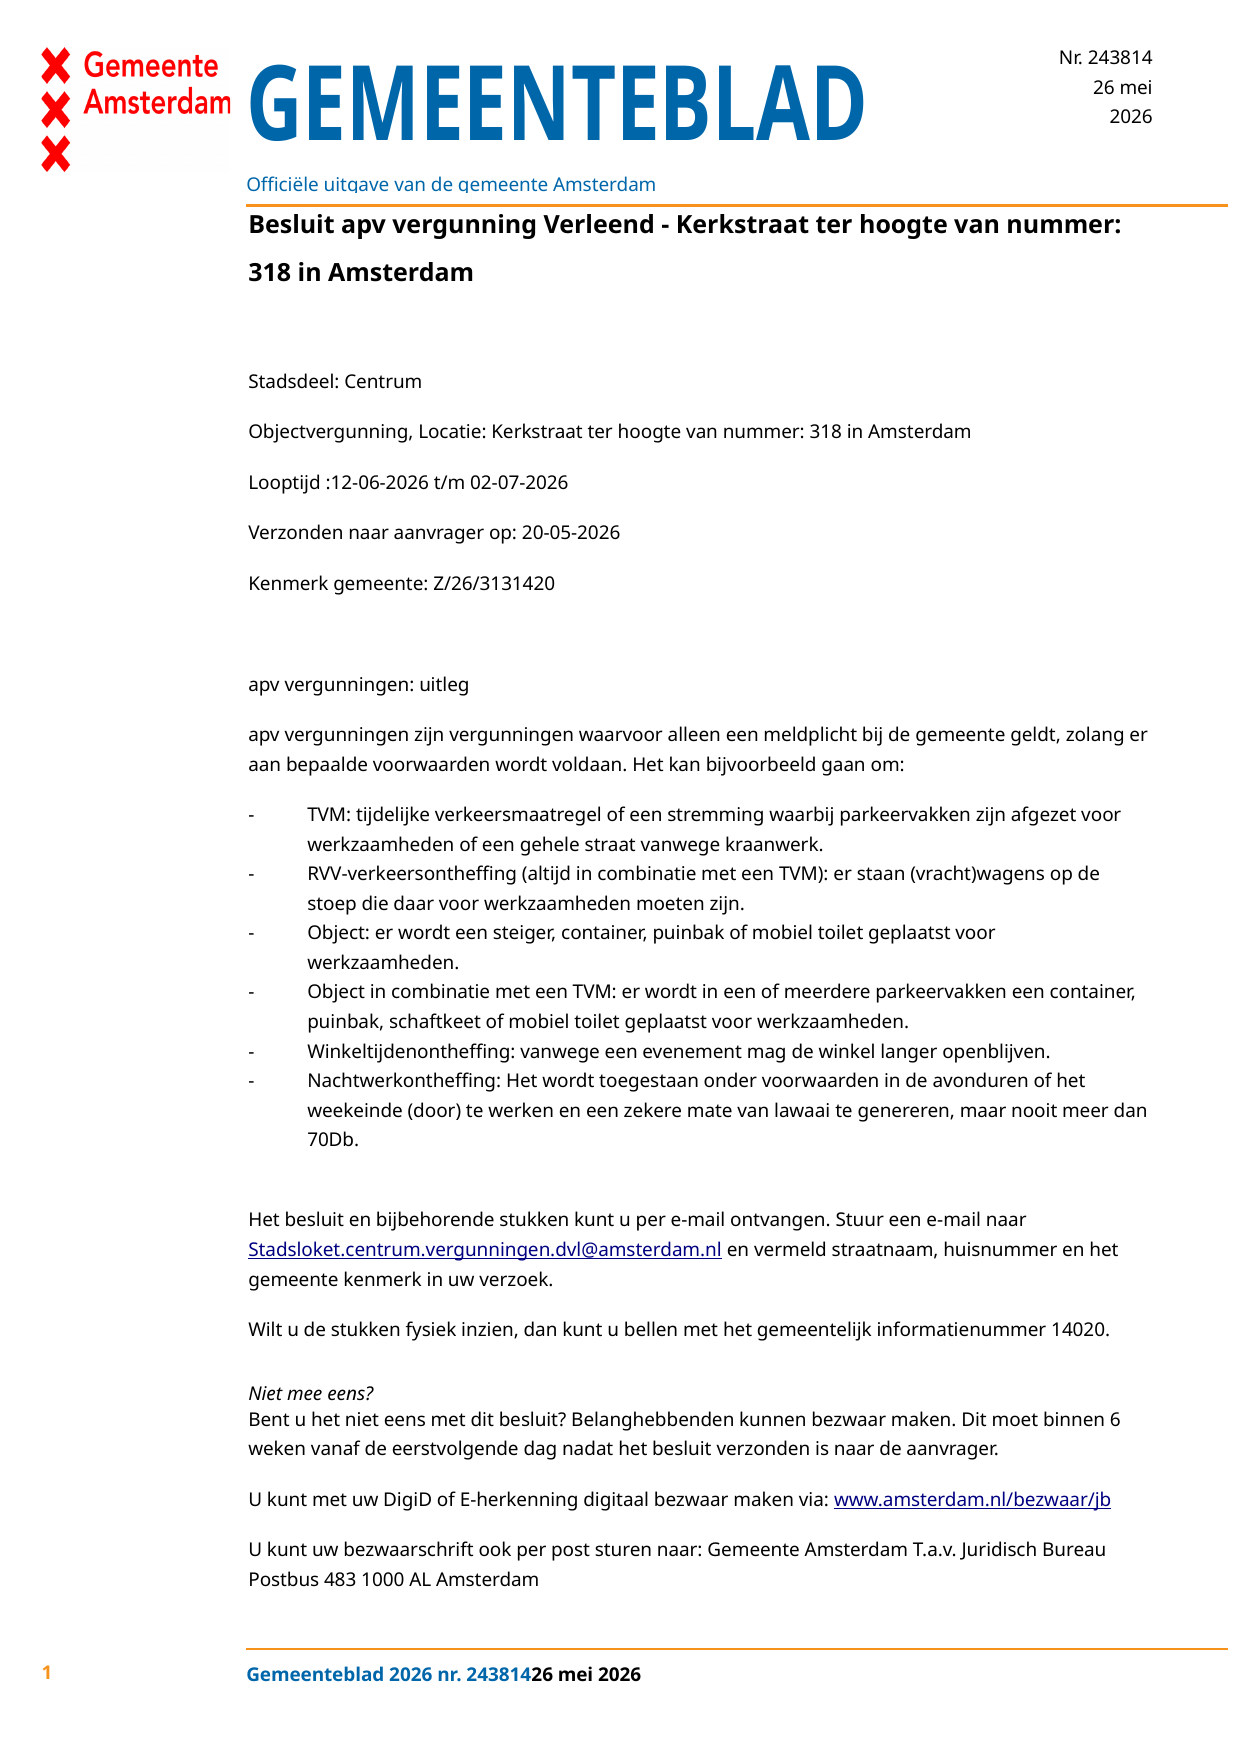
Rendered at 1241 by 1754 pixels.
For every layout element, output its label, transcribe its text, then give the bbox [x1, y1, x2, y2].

list Object in combinatie met een TVM: er wordt in een of meerdere parkeervakken een container, puinbak, schaftkeet of mobiel toilet geplaatst voor werkzaamheden. [248, 979, 1152, 1034]
list Winkeltijdenontheffing: vanwege een evenement mag de winkel langer openblijven. [248, 1038, 1152, 1064]
text Bent u het niet eens met dit besluit? Belanghebbenden kunnen bezwaar maken. Dit moet binnen 6 weken vanaf de eerstvolgende dag nadat het besluit verzonden is naar de aanvrager. [248, 1406, 1152, 1461]
text apv vergunningen: uitleg [248, 671, 1152, 697]
list Object: er wordt een steiger, container, puinbak of mobiel toilet geplaatst voor werkzaamheden. [248, 919, 1152, 975]
list Nachtwerkontheffing: Het wordt toegestaan onder voorwaarden in de avonduren of het weekeinde (door) te werken en een zekere mate van lawaai te genereren, maar nooit meer dan 70Db. [248, 1067, 1152, 1152]
text Verzonden naar aanvrager op: 20-05-2026 [248, 519, 1152, 545]
text Niet mee eens? [248, 1380, 1152, 1406]
text Stadsdeel: Centrum [248, 368, 1152, 394]
text Besluit apv vergunning Verleend - Kerkstraat ter hoogte van nummer: 318 in Amsterdam [248, 207, 1152, 288]
text Looptijd :12-06-2026 t/m 02-07-2026 [248, 469, 1152, 495]
text U kunt met uw DigiD of E-herkenning digitaal bezwaar maken via: www.amsterdam.nl/bezwaar/jb [248, 1486, 1152, 1512]
picture [41, 47, 231, 172]
list RVV-verkeersontheffing (altijd in combinatie met een TVM): er staan (vracht)wagens op de stoep die daar voor werkzaamheden moeten zijn. [248, 860, 1152, 916]
text Het besluit en bijbehorende stukken kunt u per e-mail ontvangen. Stuur een e-mail naar Stadsloket.centrum.vergunningen.dvl@amsterdam.nl en vermeld straatnaam, huisnummer en het gemeente kenmerk in uw verzoek. [248, 1207, 1152, 1292]
text Objectvergunning, Locatie: Kerkstraat ter hoogte van nummer: 318 in Amsterdam [248, 419, 1152, 444]
text apv vergunningen zijn vergunningen waarvoor alleen een meldplicht bij de gemeente geldt, zolang er aan bepaalde voorwaarden wordt voldaan. Het kan bijvoorbeeld gaan om: [248, 721, 1152, 777]
list TVM: tijdelijke verkeersmaatregel of een stremming waarbij parkeervakken zijn afgezet voor werkzaamheden of een gehele straat vanwege kraanwerk. [248, 801, 1152, 857]
text U kunt uw bezwaarschrift ook per post sturen naar: Gemeente Amsterdam T.a.v. Juridisch Bureau Postbus 483 1000 AL Amsterdam [248, 1536, 1152, 1592]
text Wilt u de stukken fysiek inzien, dan kunt u bellen met het gemeentelijk informatienummer 14020. [248, 1316, 1152, 1342]
text Kenmerk gemeente: Z/26/3131420 [248, 570, 1152, 596]
